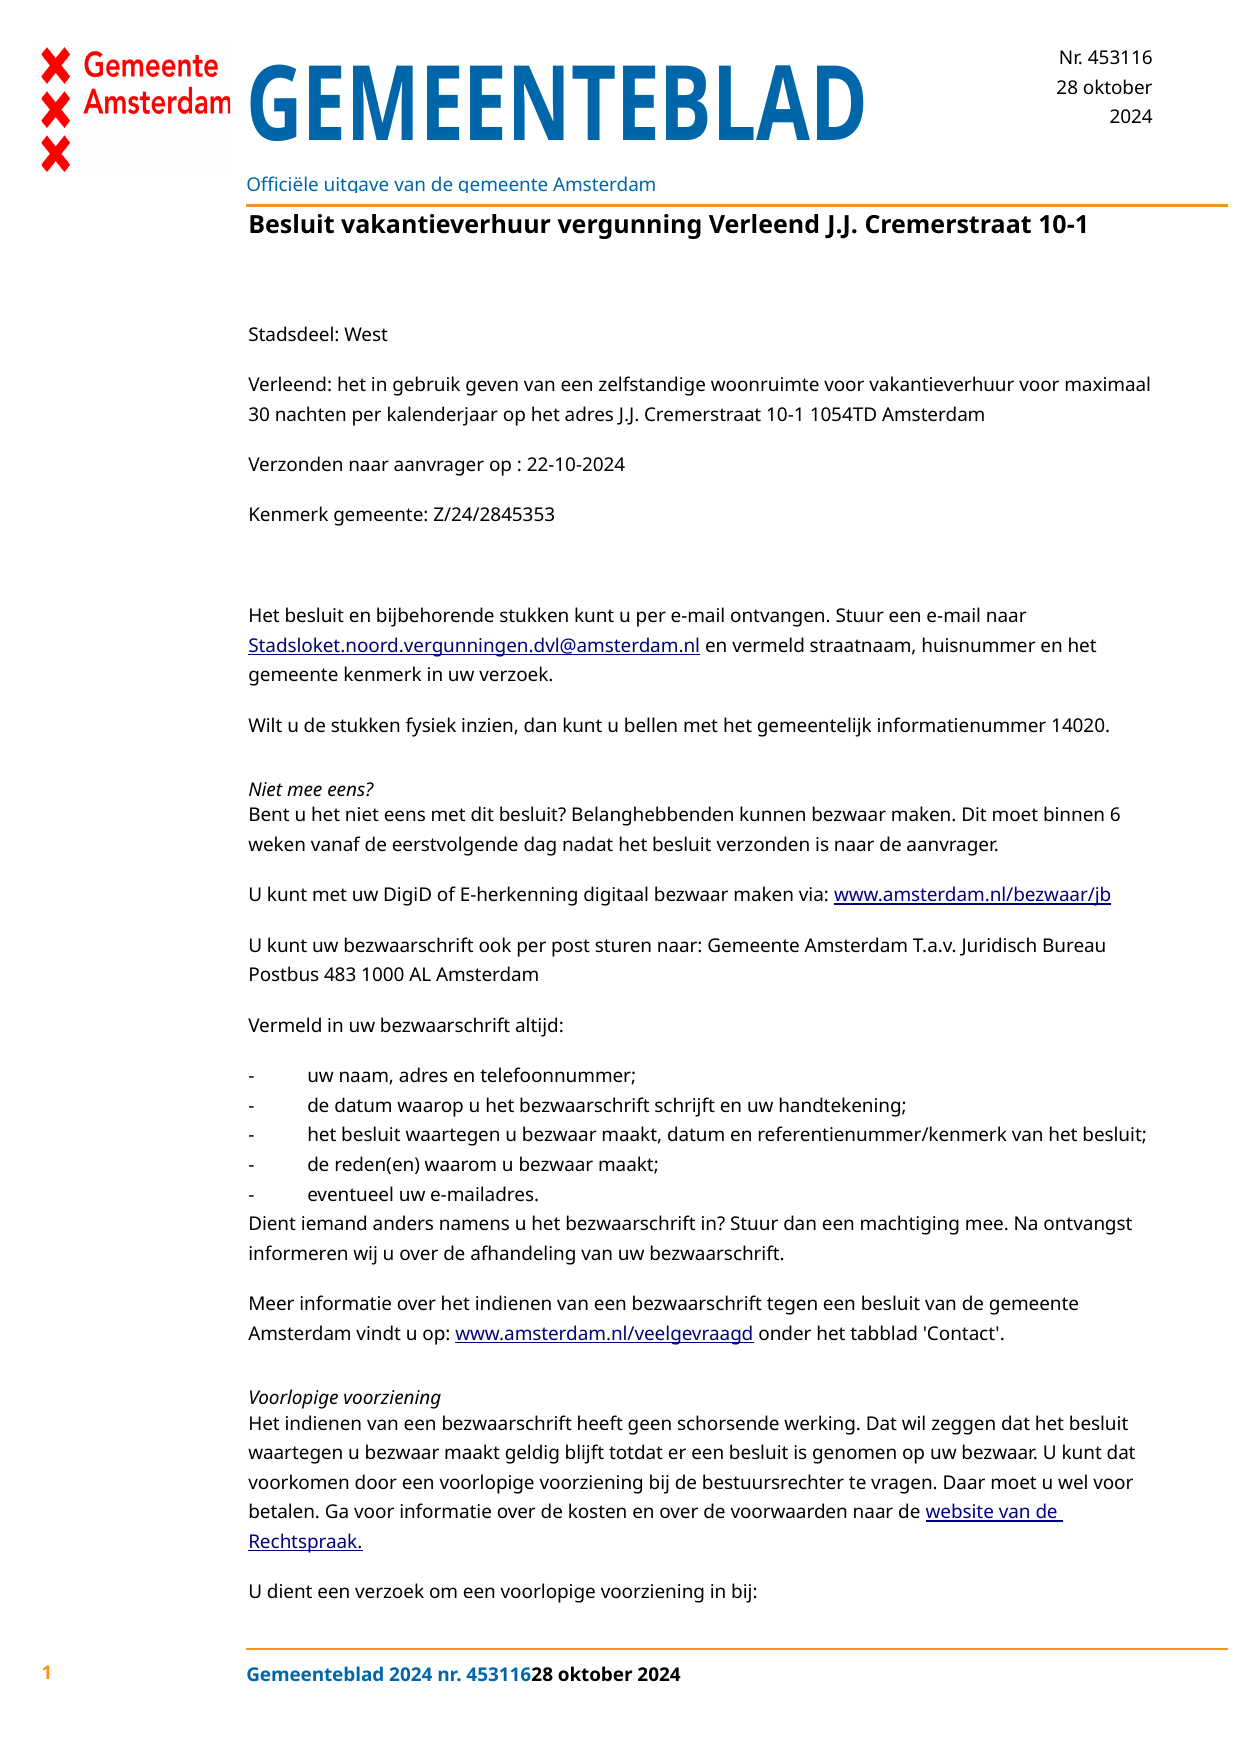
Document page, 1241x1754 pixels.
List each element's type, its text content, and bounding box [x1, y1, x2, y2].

list uw naam, adres en telefoonnummer; [248, 1062, 1152, 1088]
text Voorlopige voorziening [248, 1384, 1152, 1410]
list het besluit waartegen u bezwaar maakt, datum en referentienummer/kenmerk van het besluit; [248, 1122, 1152, 1147]
text Dient iemand anders namens u het bezwaarschrift in? Stuur dan een machtiging mee. Na ontvangst informeren wij u over de afhandeling van uw bezwaarschrift. [248, 1210, 1152, 1266]
text Meer informatie over het indienen van een bezwaarschrift tegen een besluit van de gemeente Amsterdam vindt u op: www.amsterdam.nl/veelgevraagd onder het tabblad 'Contact'. [248, 1290, 1152, 1346]
list eventueel uw e-mailadres. [248, 1181, 1152, 1207]
text Vermeld in uw bezwaarschrift altijd: [248, 1012, 1152, 1038]
text Stadsdeel: West [248, 321, 1152, 346]
text Kenmerk gemeente: Z/24/2845353 [248, 502, 1152, 527]
text U dient een verzoek om een voorlopige voorziening in bij: [248, 1578, 1152, 1604]
picture [41, 47, 231, 172]
list de reden(en) waarom u bezwaar maakt; [248, 1151, 1152, 1177]
text Verleend: het in gebruik geven van een zelfstandige woonruimte voor vakantieverhuur voor maximaal 30 nachten per kalenderjaar op het adres J.J. Cremerstraat 10-1 1054TD Amsterdam [248, 371, 1152, 426]
text Niet mee eens? [248, 776, 1152, 802]
text U kunt uw bezwaarschrift ook per post sturen naar: Gemeente Amsterdam T.a.v. Juridisch Bureau Postbus 483 1000 AL Amsterdam [248, 932, 1152, 987]
text Het besluit en bijbehorende stukken kunt u per e-mail ontvangen. Stuur een e-mail naar Stadsloket.noord.vergunningen.dvl@amsterdam.nl en vermeld straatnaam, huisnummer en het gemeente kenmerk in uw verzoek. [248, 602, 1152, 687]
list de datum waarop u het bezwaarschrift schrijft en uw handtekening; [248, 1092, 1152, 1118]
text Het indienen van een bezwaarschrift heeft geen schorsende werking. Dat wil zeggen dat het besluit waartegen u bezwaar maakt geldig blijft totdat er een besluit is genomen op uw bezwaar. U kunt dat voorkomen door een voorlopige voorziening bij de bestuursrechter te vragen. Daar moet u wel voor betalen. Ga voor informatie over de kosten en over de voorwaarden naar de website van de Rechtspraak. [248, 1410, 1152, 1554]
text Bent u het niet eens met dit besluit? Belanghebbenden kunnen bezwaar maken. Dit moet binnen 6 weken vanaf de eerstvolgende dag nadat het besluit verzonden is naar de aanvrager. [248, 802, 1152, 857]
text Wilt u de stukken fysiek inzien, dan kunt u bellen met het gemeentelijk informatienummer 14020. [248, 712, 1152, 738]
text Besluit vakantieverhuur vergunning Verleend J.J. Cremerstraat 10-1 [248, 207, 1152, 241]
text U kunt met uw DigiD of E-herkenning digitaal bezwaar maken via: www.amsterdam.nl/bezwaar/jb [248, 882, 1152, 907]
text Verzonden naar aanvrager op : 22-10-2024 [248, 451, 1152, 477]
